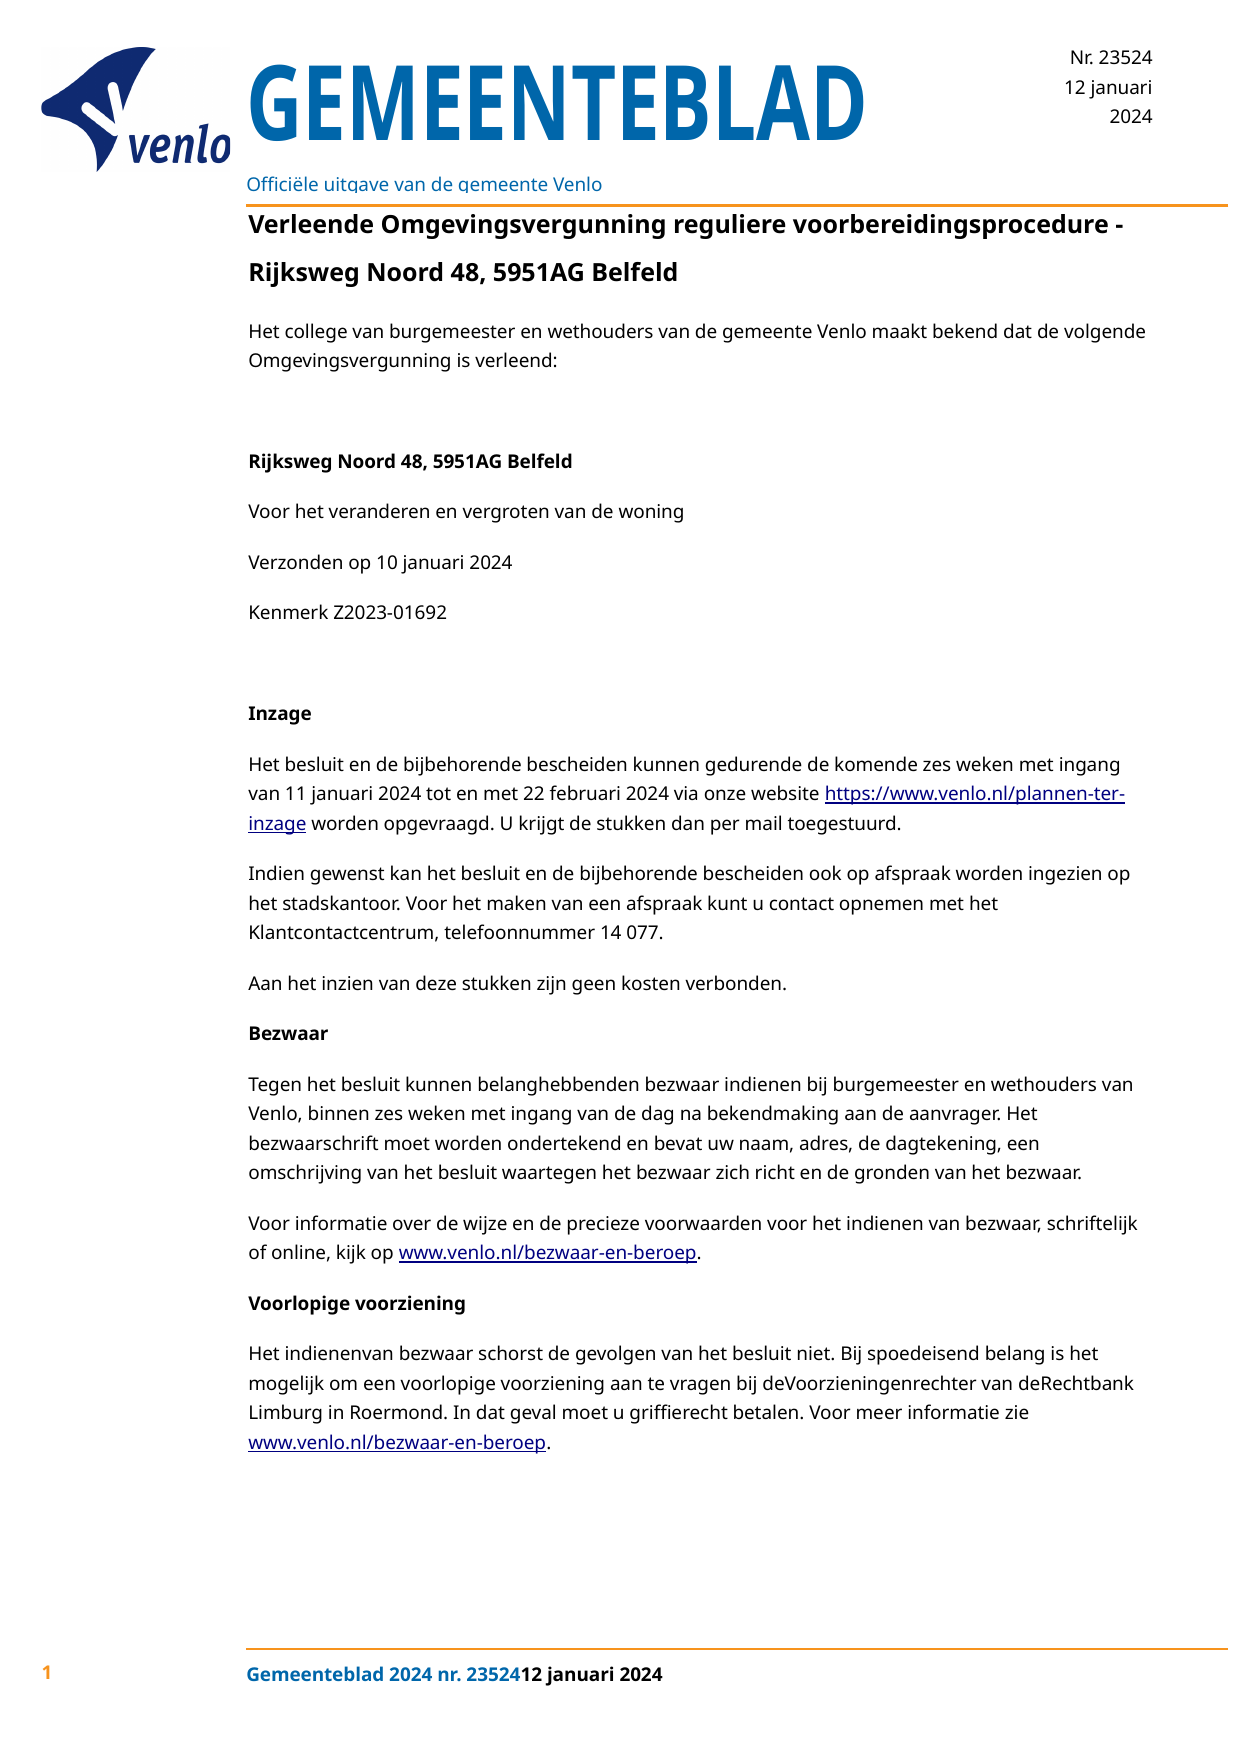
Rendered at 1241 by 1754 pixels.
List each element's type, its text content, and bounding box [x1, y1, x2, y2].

text Verzonden op 10 januari 2024 [248, 549, 1152, 575]
text Bezwaar [248, 1020, 1152, 1046]
text Rijksweg Noord 48, 5951AG Belfeld [248, 448, 1152, 474]
text Voor het veranderen en vergroten van de woning [248, 499, 1152, 524]
text Voor informatie over de wijze en de precieze voorwaarden voor het indienen van bezwaar, schriftelijk of online, kijk op www.venlo.nl/bezwaar-en-beroep. [248, 1210, 1152, 1265]
text Het indienenvan bezwaar schorst de gevolgen van het besluit niet. Bij spoedeisend belang is het mogelijk om een voorlopige voorziening aan te vragen bij deVoorzieningenrechter van deRechtbank Limburg in Roermond. In dat geval moet u griffierecht betalen. Voor meer informatie zie www.venlo.nl/bezwaar-en-beroep. [248, 1340, 1152, 1455]
text Het besluit en de bijbehorende bescheiden kunnen gedurende de komende zes weken met ingang van 11 januari 2024 tot en met 22 februari 2024 via onze website https://www.venlo.nl/plannen-ter-inzage worden opgevraagd. U krijgt de stukken dan per mail toegestuurd. [248, 751, 1152, 836]
text Verleende Omgevingsvergunning reguliere voorbereidingsprocedure - Rijksweg Noord 48, 5951AG Belfeld [248, 207, 1152, 288]
text Het college van burgemeester en wethouders van de gemeente Venlo maakt bekend dat de volgende Omgevingsvergunning is verleend: [248, 318, 1152, 373]
text Inzage [248, 700, 1152, 726]
text Voorlopige voorziening [248, 1290, 1152, 1316]
picture [41, 47, 231, 172]
text Indien gewenst kan het besluit en de bijbehorende bescheiden ook op afspraak worden ingezien op het stadskantoor. Voor het maken van een afspraak kunt u contact opnemen met het Klantcontactcentrum, telefoonnummer 14 077. [248, 860, 1152, 945]
text Tegen het besluit kunnen belanghebbenden bezwaar indienen bij burgemeester en wethouders van Venlo, binnen zes weken met ingang van de dag na bekendmaking aan de aanvrager. Het bezwaarschrift moet worden ondertekend en bevat uw naam, adres, de dagtekening, een omschrijving van het besluit waartegen het bezwaar zich richt en de gronden van het bezwaar. [248, 1071, 1152, 1185]
text Kenmerk Z2023-01692 [248, 599, 1152, 625]
text Aan het inzien van deze stukken zijn geen kosten verbonden. [248, 970, 1152, 996]
